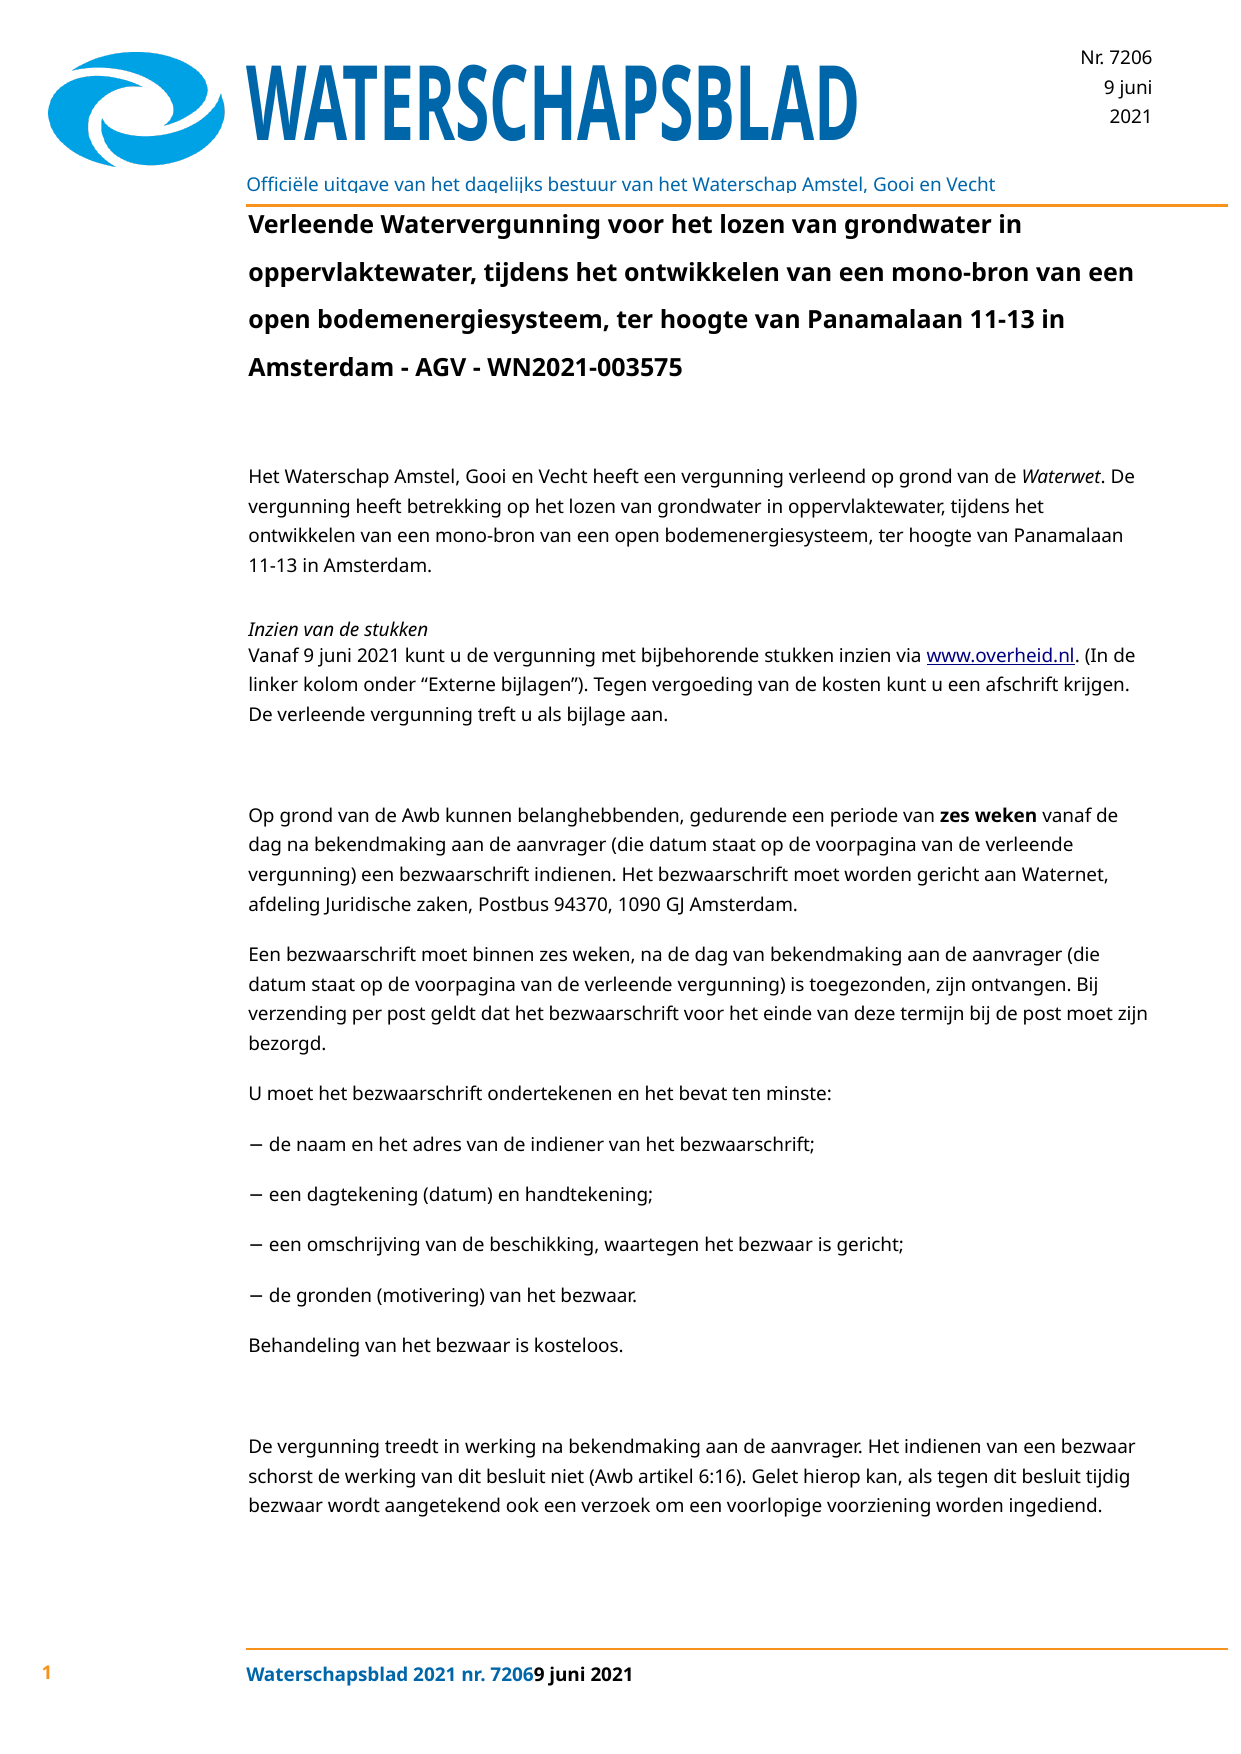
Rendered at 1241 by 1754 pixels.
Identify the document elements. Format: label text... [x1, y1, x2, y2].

text Inzien van de stukken [248, 616, 1152, 642]
text − een omschrijving van de beschikking, waartegen het bezwaar is gericht; [248, 1232, 1152, 1257]
text Vanaf 9 juni 2021 kunt u de vergunning met bijbehorende stukken inzien via www.overheid.nl. (In de linker kolom onder “Externe bijlagen”). Tegen vergoeding van de kosten kunt u een afschrift krijgen. De verleende vergunning treft u als bijlage aan. [248, 642, 1152, 727]
text U moet het bezwaarschrift ondertekenen en het bevat ten minste: [248, 1080, 1152, 1106]
text − de naam en het adres van de indiener van het bezwaarschrift; [248, 1131, 1152, 1156]
text − de gronden (motivering) van het bezwaar. [248, 1282, 1152, 1308]
text Het Waterschap Amstel, Gooi en Vecht heeft een vergunning verleend op grond van de Waterwet. De vergunning heeft betrekking op het lozen van grondwater in oppervlaktewater, tijdens het ontwikkelen van een mono-bron van een open bodemenergiesysteem, ter hoogte van Panamalaan 11-13 in Amsterdam. [248, 463, 1152, 578]
text − een dagtekening (datum) en handtekening; [248, 1181, 1152, 1207]
text Op grond van de Awb kunnen belanghebbenden, gedurende een periode van zes weken vanaf de dag na bekendmaking aan de aanvrager (die datum staat op de voorpagina van de verleende vergunning) een bezwaarschrift indienen. Het bezwaarschrift moet worden gericht aan Waternet, afdeling Juridische zaken, Postbus 94370, 1090 GJ Amsterdam. [248, 802, 1152, 916]
text Verleende Watervergunning voor het lozen van grondwater in oppervlaktewater, tijdens het ontwikkelen van een mono-bron van een open bodemenergiesysteem, ter hoogte van Panamalaan 11-13 in Amsterdam - AGV - WN2021-003575 [248, 207, 1152, 384]
text De vergunning treedt in werking na bekendmaking aan de aanvrager. Het indienen van een bezwaar schorst de werking van dit besluit niet (Awb artikel 6:16). Gelet hierop kan, als tegen dit besluit tijdig bezwaar wordt aangetekend ook een verzoek om een voorlopige voorziening worden ingediend. [248, 1433, 1152, 1518]
text Behandeling van het bezwaar is kosteloos. [248, 1332, 1152, 1358]
picture [41, 47, 231, 172]
text Een bezwaarschrift moet binnen zes weken, na de dag van bekendmaking aan de aanvrager (die datum staat op de voorpagina van de verleende vergunning) is toegezonden, zijn ontvangen. Bij verzending per post geldt dat het bezwaarschrift voor het einde van deze termijn bij de post moet zijn bezorgd. [248, 941, 1152, 1056]
